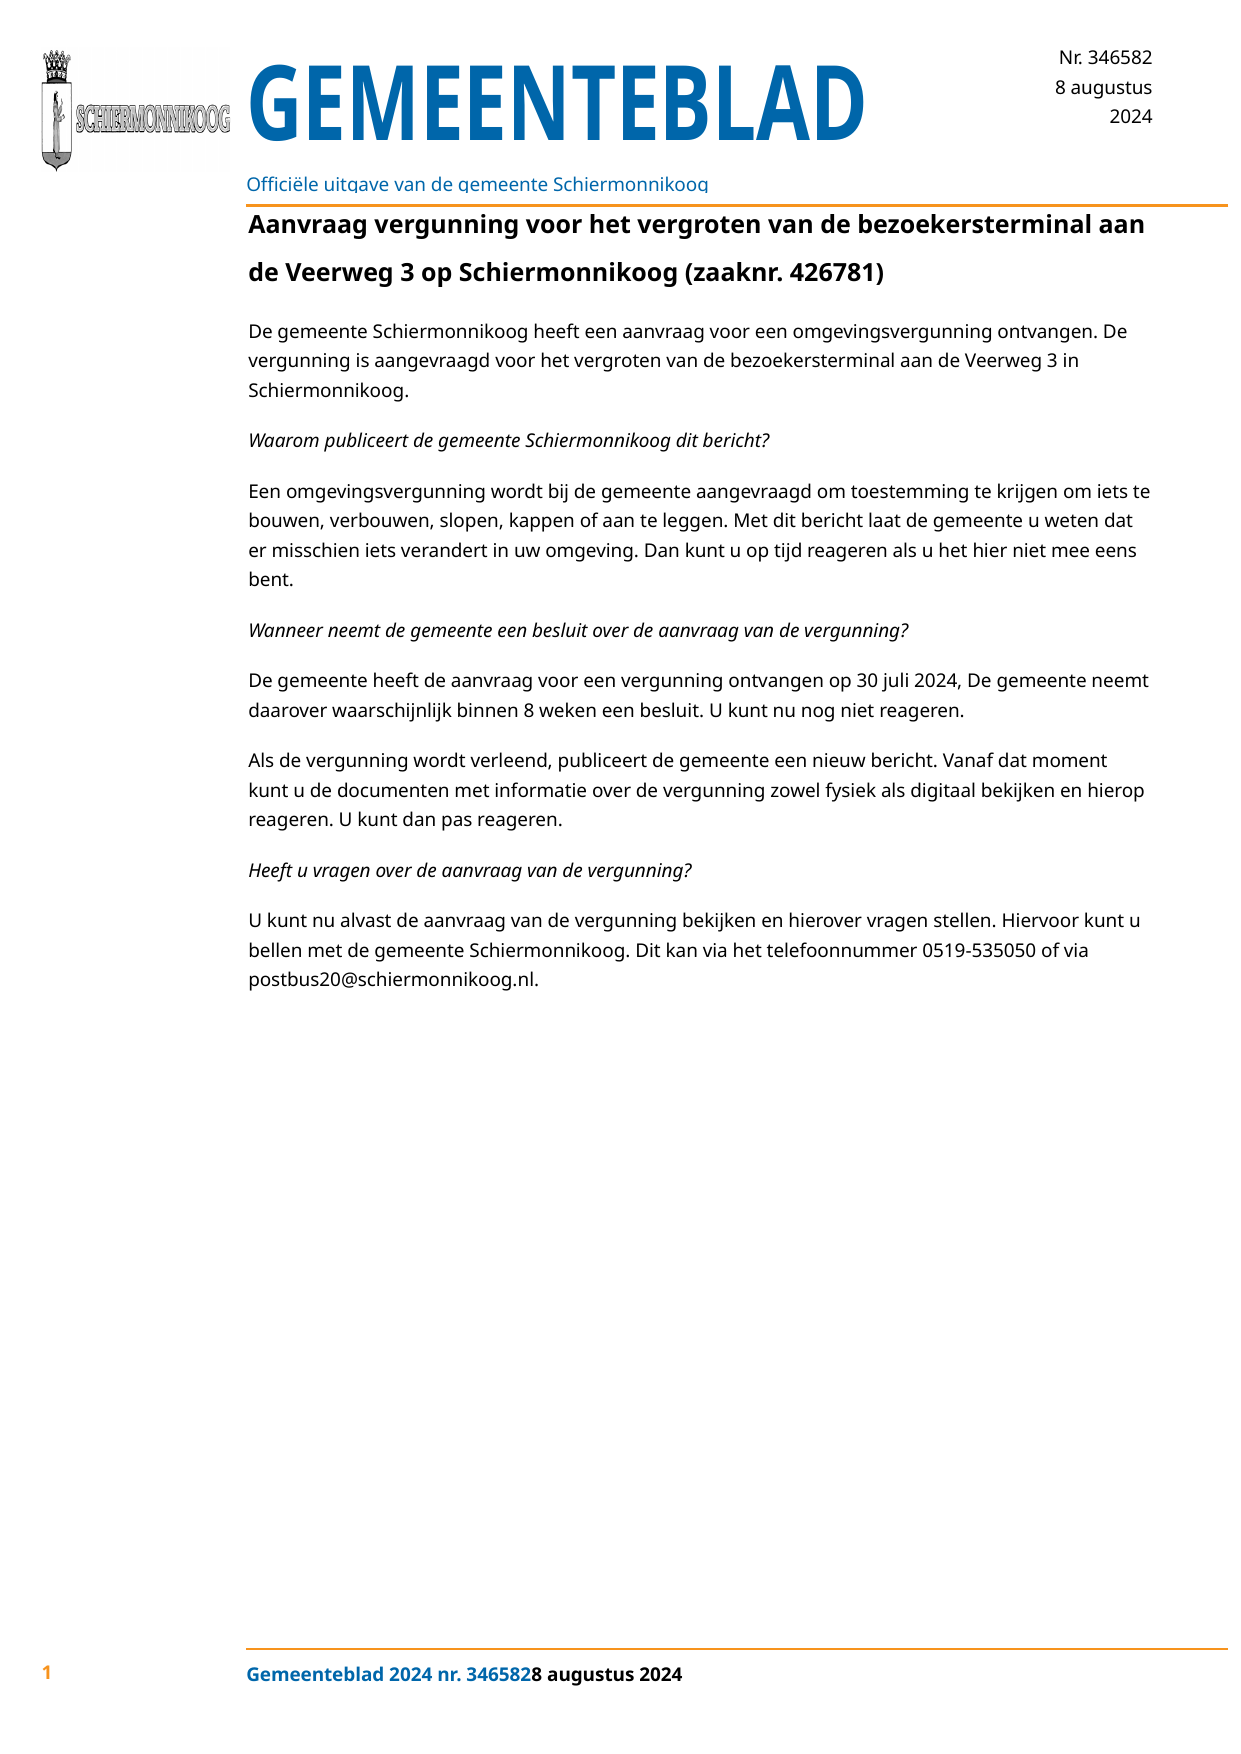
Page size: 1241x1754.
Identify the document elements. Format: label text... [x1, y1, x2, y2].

text Aanvraag vergunning voor het vergroten van de bezoekersterminal aan de Veerweg 3 op Schiermonnikoog (zaaknr. 426781) [248, 207, 1152, 288]
picture [41, 47, 231, 172]
text De gemeente heeft de aanvraag voor een vergunning ontvangen op 30 juli 2024, De gemeente neemt daarover waarschijnlijk binnen 8 weken een besluit. U kunt nu nog niet reageren. [248, 667, 1152, 723]
text Heeft u vragen over de aanvraag van de vergunning? [248, 857, 1152, 883]
text Een omgevingsvergunning wordt bij de gemeente aangevraagd om toestemming te krijgen om iets te bouwen, verbouwen, slopen, kappen of aan te leggen. Met dit bericht laat de gemeente u weten dat er misschien iets verandert in uw omgeving. Dan kunt u op tijd reageren als u het hier niet mee eens bent. [248, 478, 1152, 592]
text De gemeente Schiermonnikoog heeft een aanvraag voor een omgevingsvergunning ontvangen. De vergunning is aangevraagd voor het vergroten van de bezoekersterminal aan de Veerweg 3 in Schiermonnikoog. [248, 318, 1152, 403]
text Wanneer neemt de gemeente een besluit over de aanvraag van de vergunning? [248, 617, 1152, 643]
text U kunt nu alvast de aanvraag van de vergunning bekijken en hierover vragen stellen. Hiervoor kunt u bellen met de gemeente Schiermonnikoog. Dit kan via het telefoonnummer 0519-535050 of via postbus20@schiermonnikoog.nl. [248, 907, 1152, 992]
text Als de vergunning wordt verleend, publiceert de gemeente een nieuw bericht. Vanaf dat moment kunt u de documenten met informatie over de vergunning zowel fysiek als digitaal bekijken en hierop reageren. U kunt dan pas reageren. [248, 747, 1152, 832]
text Waarom publiceert de gemeente Schiermonnikoog dit bericht? [248, 427, 1152, 453]
